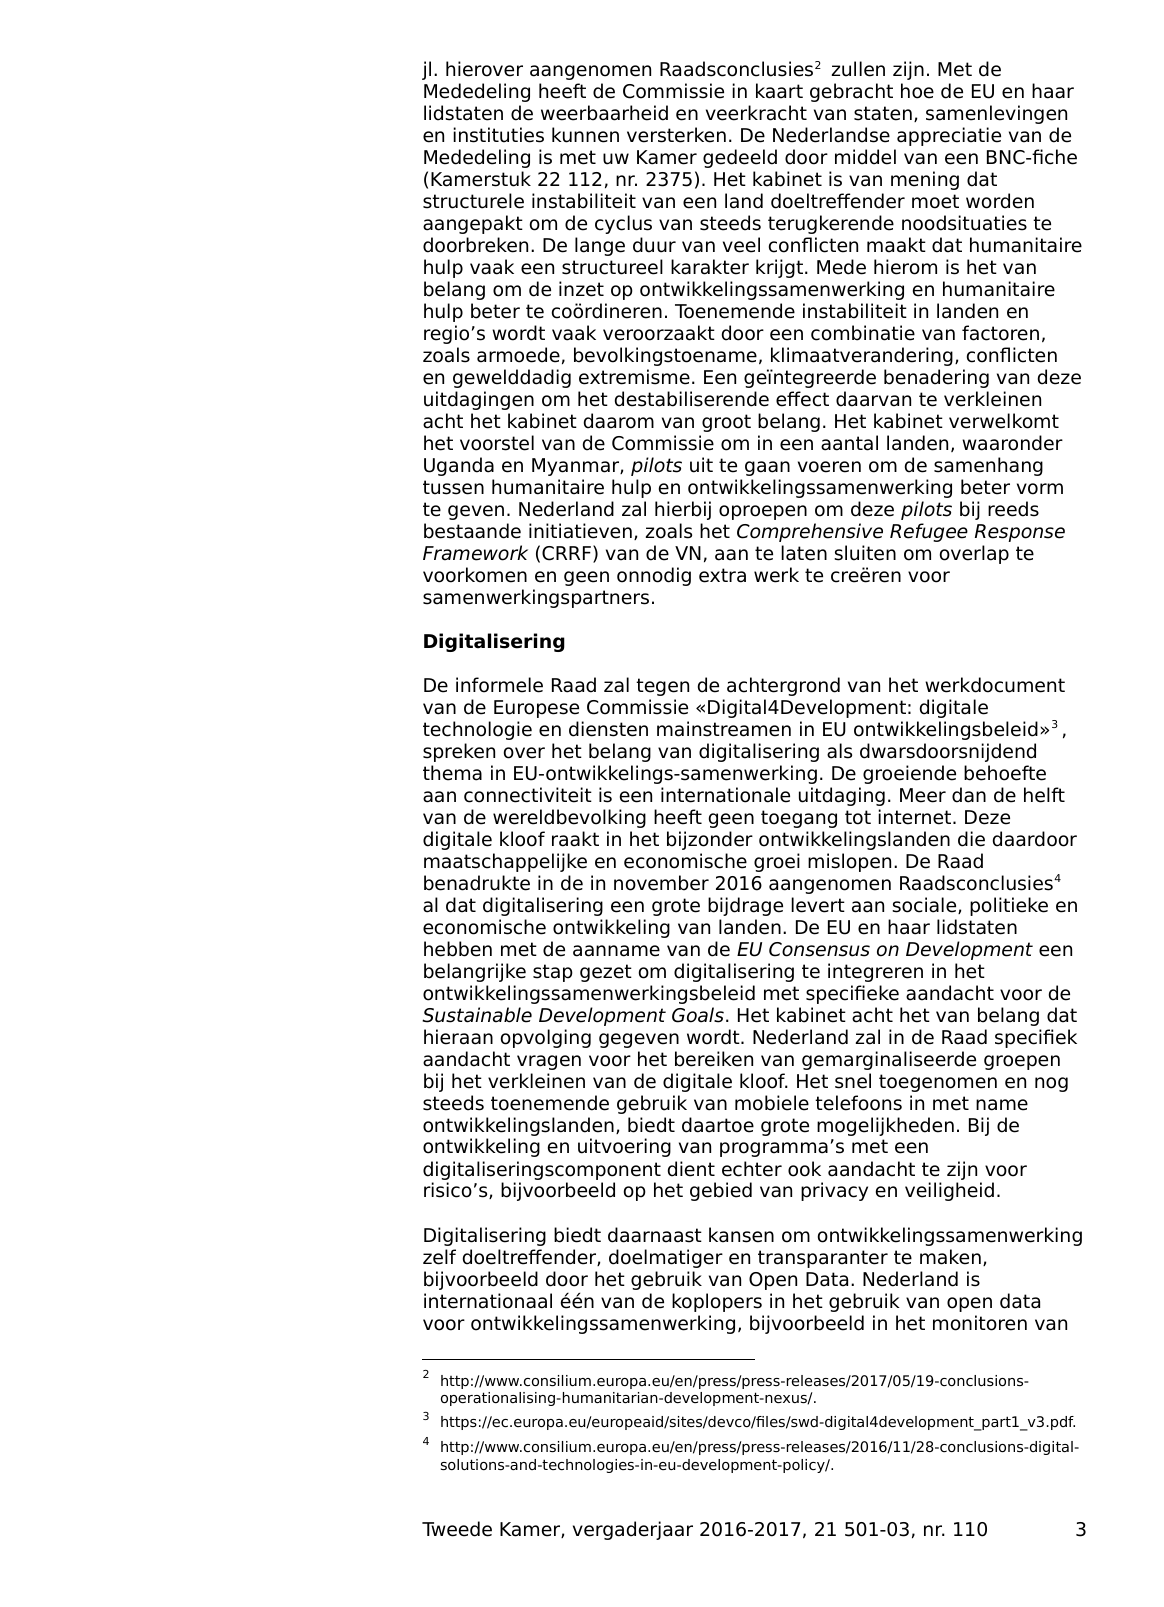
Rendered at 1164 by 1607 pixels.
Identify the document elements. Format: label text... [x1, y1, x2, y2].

text http://www.consilium.europa.eu/en/press/press-releases/2016/11/28-conclusions-digital-solutions-and-technologies-in-eu-development-policy/. [422, 1435, 1087, 1474]
text Digitalisering biedt daarnaast kansen om ontwikkelingssamenwerking zelf doeltreffender, doelmatiger en transparanter te maken, bijvoorbeeld door het gebruik van Open Data. Nederland is internationaal één van de koplopers in het gebruik van open data voor ontwikkelingssamenwerking, bijvoorbeeld in het monitoren van [422, 1224, 1087, 1334]
text https://ec.europa.eu/europeaid/sites/devco/files/swd-digital4development_part1_v3.pdf. [422, 1410, 1087, 1432]
text De informele Raad zal tegen de achtergrond van het werkdocument van de Europese Commissie «Digital4Development: digitale technologie en diensten mainstreamen in EU ontwikkelingsbeleid», spreken over het belang van digitalisering als dwarsdoorsnijdend thema in EU-ontwikkelings-samenwerking. De groeiende behoefte aan connectiviteit is een internationale uitdaging. Meer dan de helft van de wereldbevolking heeft geen toegang tot internet. Deze digitale kloof raakt in het bijzonder ontwikkelingslanden die daardoor maatschappelijke en economische groei mislopen. De Raad benadrukte in de in november 2016 aangenomen Raadsconclusies al dat digitalisering een grote bijdrage levert aan sociale, politieke en economische ontwikkeling van landen. De EU en haar lidstaten hebben met de aanname van de EU Consensus on Development een belangrijke stap gezet om digitalisering te integreren in het ontwikkelingssamenwerkingsbeleid met specifieke aandacht voor de Sustainable Development Goals. Het kabinet acht het van belang dat hieraan opvolging gegeven wordt. Nederland zal in de Raad specifiek aandacht vragen voor het bereiken van gemarginaliseerde groepen bij het verkleinen van de digitale kloof. Het snel toegenomen en nog steeds toenemende gebruik van mobiele telefoons in met name ontwikkelingslanden, biedt daartoe grote mogelijkheden. Bij de ontwikkeling en uitvoering van programma’s met een digitaliseringscomponent dient echter ook aandacht te zijn voor risico’s, bijvoorbeeld op het gebied van privacy en veiligheid. [422, 675, 1087, 1202]
text jl. hierover aangenomen Raadsconclusies zullen zijn. Met de Mededeling heeft de Commissie in kaart gebracht hoe de EU en haar lidstaten de weerbaarheid en veerkracht van staten, samenlevingen en instituties kunnen versterken. De Nederlandse appreciatie van de Mededeling is met uw Kamer gedeeld door middel van een BNC-fiche (Kamerstuk 22 112, nr. 2375). Het kabinet is van mening dat structurele instabiliteit van een land doeltreffender moet worden aangepakt om de cyclus van steeds terugkerende noodsituaties te doorbreken. De lange duur van veel conflicten maakt dat humanitaire hulp vaak een structureel karakter krijgt. Mede hierom is het van belang om de inzet op ontwikkelingssamenwerking en humanitaire hulp beter te coördineren. Toenemende instabiliteit in landen en regio’s wordt vaak veroorzaakt door een combinatie van factoren, zoals armoede, bevolkingstoename, klimaatverandering, conflicten en gewelddadig extremisme. Een geïntegreerde benadering van deze uitdagingen om het destabiliserende effect daarvan te verkleinen acht het kabinet daarom van groot belang. Het kabinet verwelkomt het voorstel van de Commissie om in een aantal landen, waaronder Uganda en Myanmar, pilots uit te gaan voeren om de samenhang tussen humanitaire hulp en ontwikkelingssamenwerking beter vorm te geven. Nederland zal hierbij oproepen om deze pilots bij reeds bestaande initiatieven, zoals het Comprehensive Refugee Response Framework (CRRF) van de VN, aan te laten sluiten om overlap te voorkomen en geen onnodig extra werk te creëren voor samenwerkingspartners. [422, 59, 1087, 608]
text http://www.consilium.europa.eu/en/press/press-releases/2017/05/19-conclusions-operationalising-humanitarian-development-nexus/. [422, 1368, 1087, 1407]
subtitle Digitalisering [422, 631, 1087, 653]
